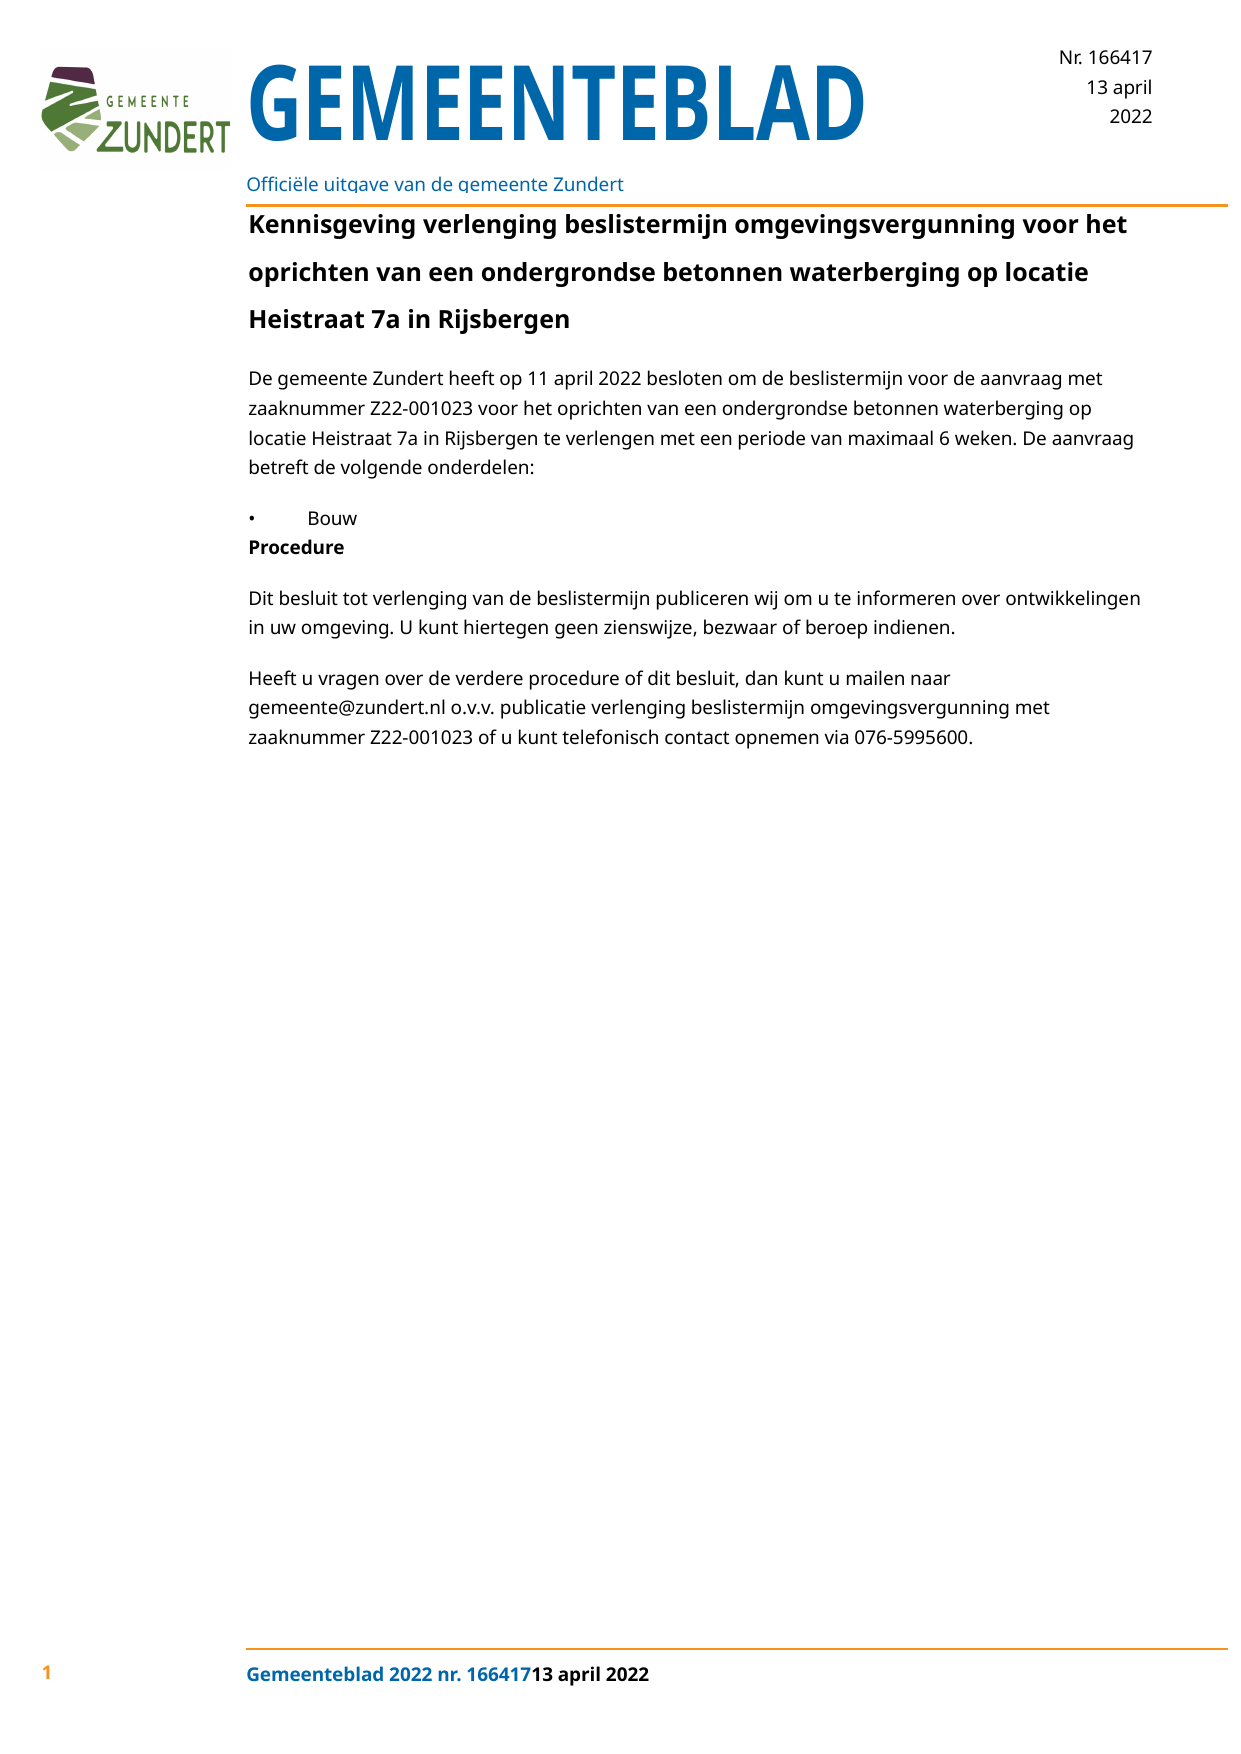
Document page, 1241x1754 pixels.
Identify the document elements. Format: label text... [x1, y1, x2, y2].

text Procedure [248, 534, 1152, 560]
text Heeft u vragen over de verdere procedure of dit besluit, dan kunt u mailen naar gemeente@zundert.nl o.v.v. publicatie verlenging beslistermijn omgevingsvergunning met zaaknummer Z22-001023 of u kunt telefonisch contact opnemen via 076-5995600. [248, 665, 1152, 749]
text Dit besluit tot verlenging van de beslistermijn publiceren wij om u te informeren over ontwikkelingen in uw omgeving. U kunt hiertegen geen zienswijze, bezwaar of beroep indienen. [248, 585, 1152, 640]
list Bouw [248, 505, 1152, 530]
picture [41, 47, 231, 172]
text De gemeente Zundert heeft op 11 april 2022 besloten om de beslistermijn voor de aanvraag met zaaknummer Z22-001023 voor het oprichten van een ondergrondse betonnen waterberging op locatie Heistraat 7a in Rijsbergen te verlengen met een periode van maximaal 6 weken. De aanvraag betreft de volgende onderdelen: [248, 366, 1152, 480]
text Kennisgeving verlenging beslistermijn omgevingsvergunning voor het oprichten van een ondergrondse betonnen waterberging op locatie Heistraat 7a in Rijsbergen [248, 207, 1152, 336]
